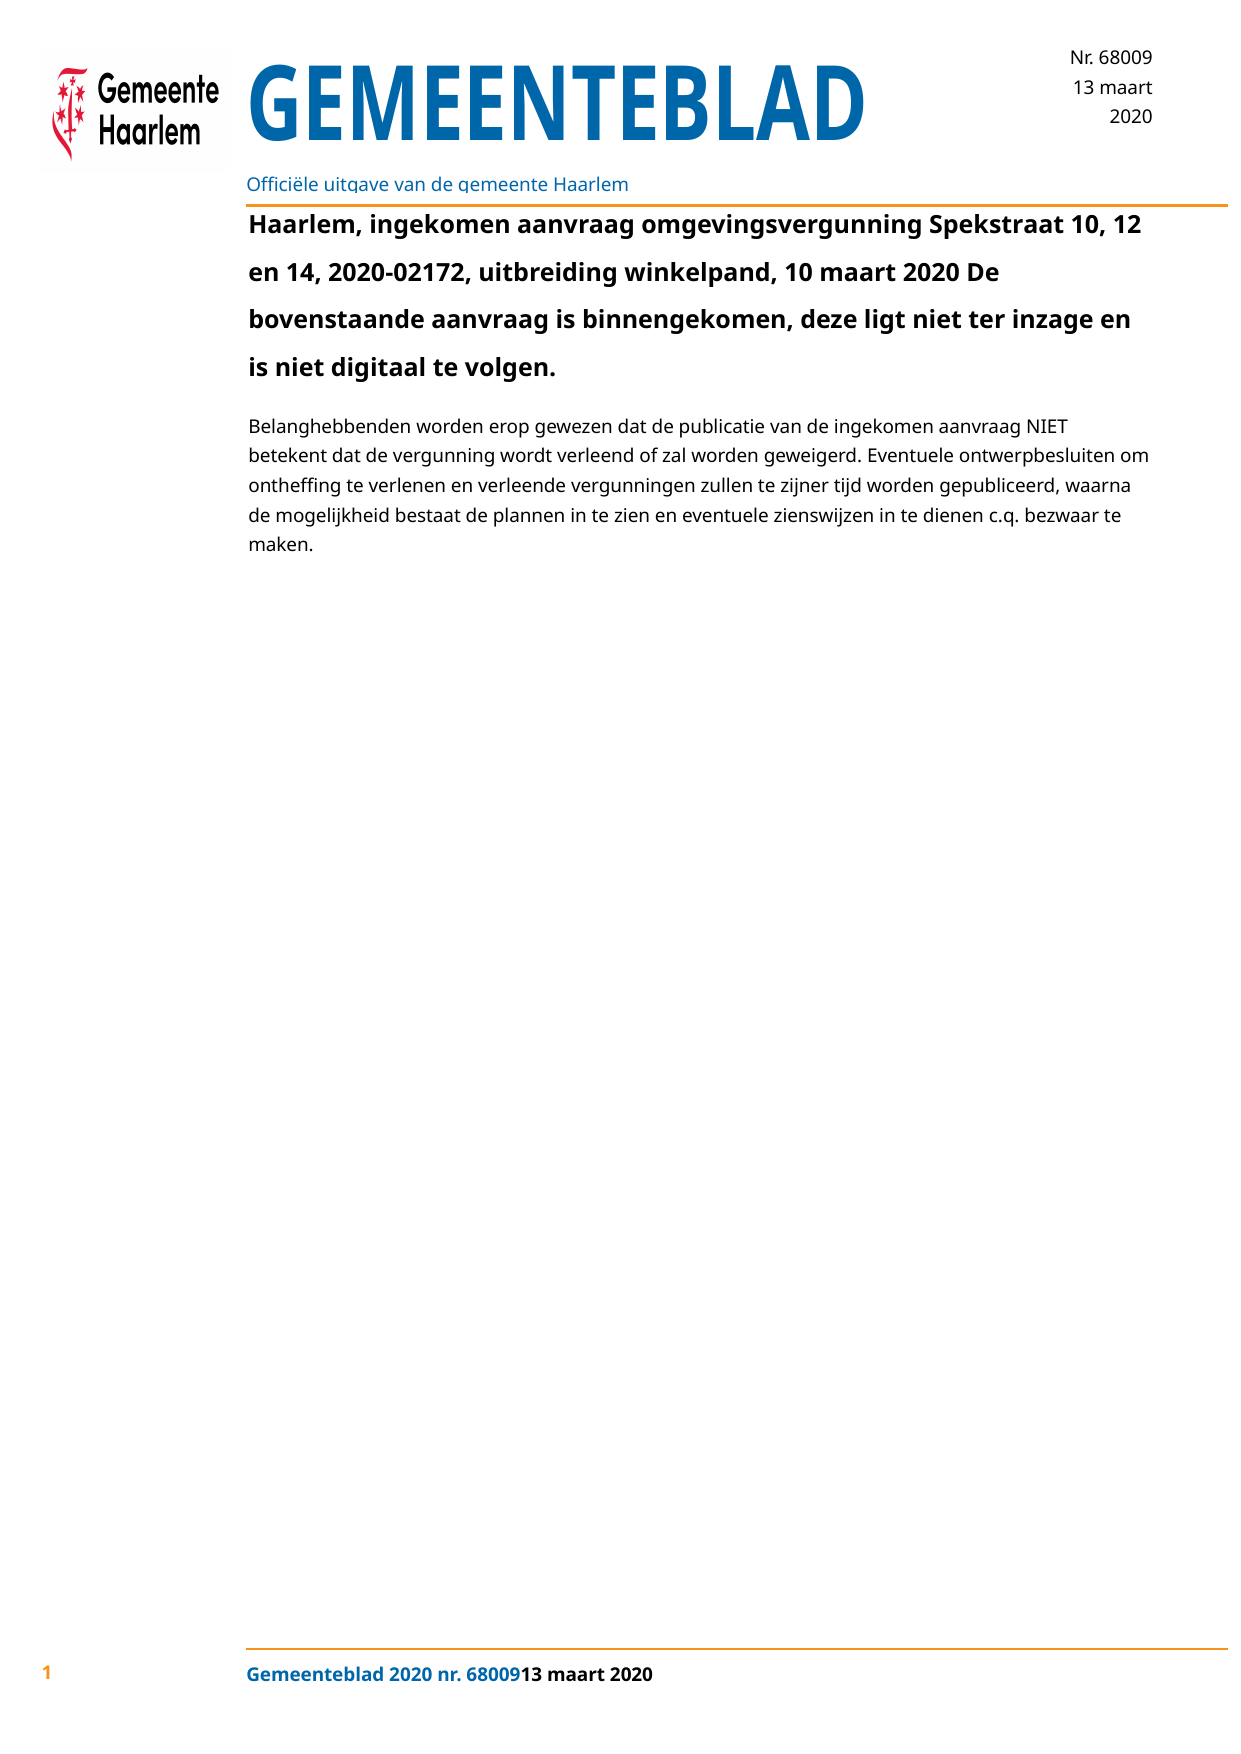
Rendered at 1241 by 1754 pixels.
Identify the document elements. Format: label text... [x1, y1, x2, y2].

text Haarlem, ingekomen aanvraag omgevingsvergunning Spekstraat 10, 12 en 14, 2020-02172, uitbreiding winkelpand, 10 maart 2020 De bovenstaande aanvraag is binnengekomen, deze ligt niet ter inzage en is niet digitaal te volgen. [248, 207, 1152, 384]
text Belanghebbenden worden erop gewezen dat de publicatie van de ingekomen aanvraag NIET betekent dat de vergunning wordt verleend of zal worden geweigerd. Eventuele ontwerpbesluiten om ontheffing te verlenen en verleende vergunningen zullen te zijner tijd worden gepubliceerd, waarna de mogelijkheid bestaat de plannen in te zien en eventuele zienswijzen in te dienen c.q. bezwaar te maken. [248, 413, 1152, 557]
picture [41, 47, 231, 172]
